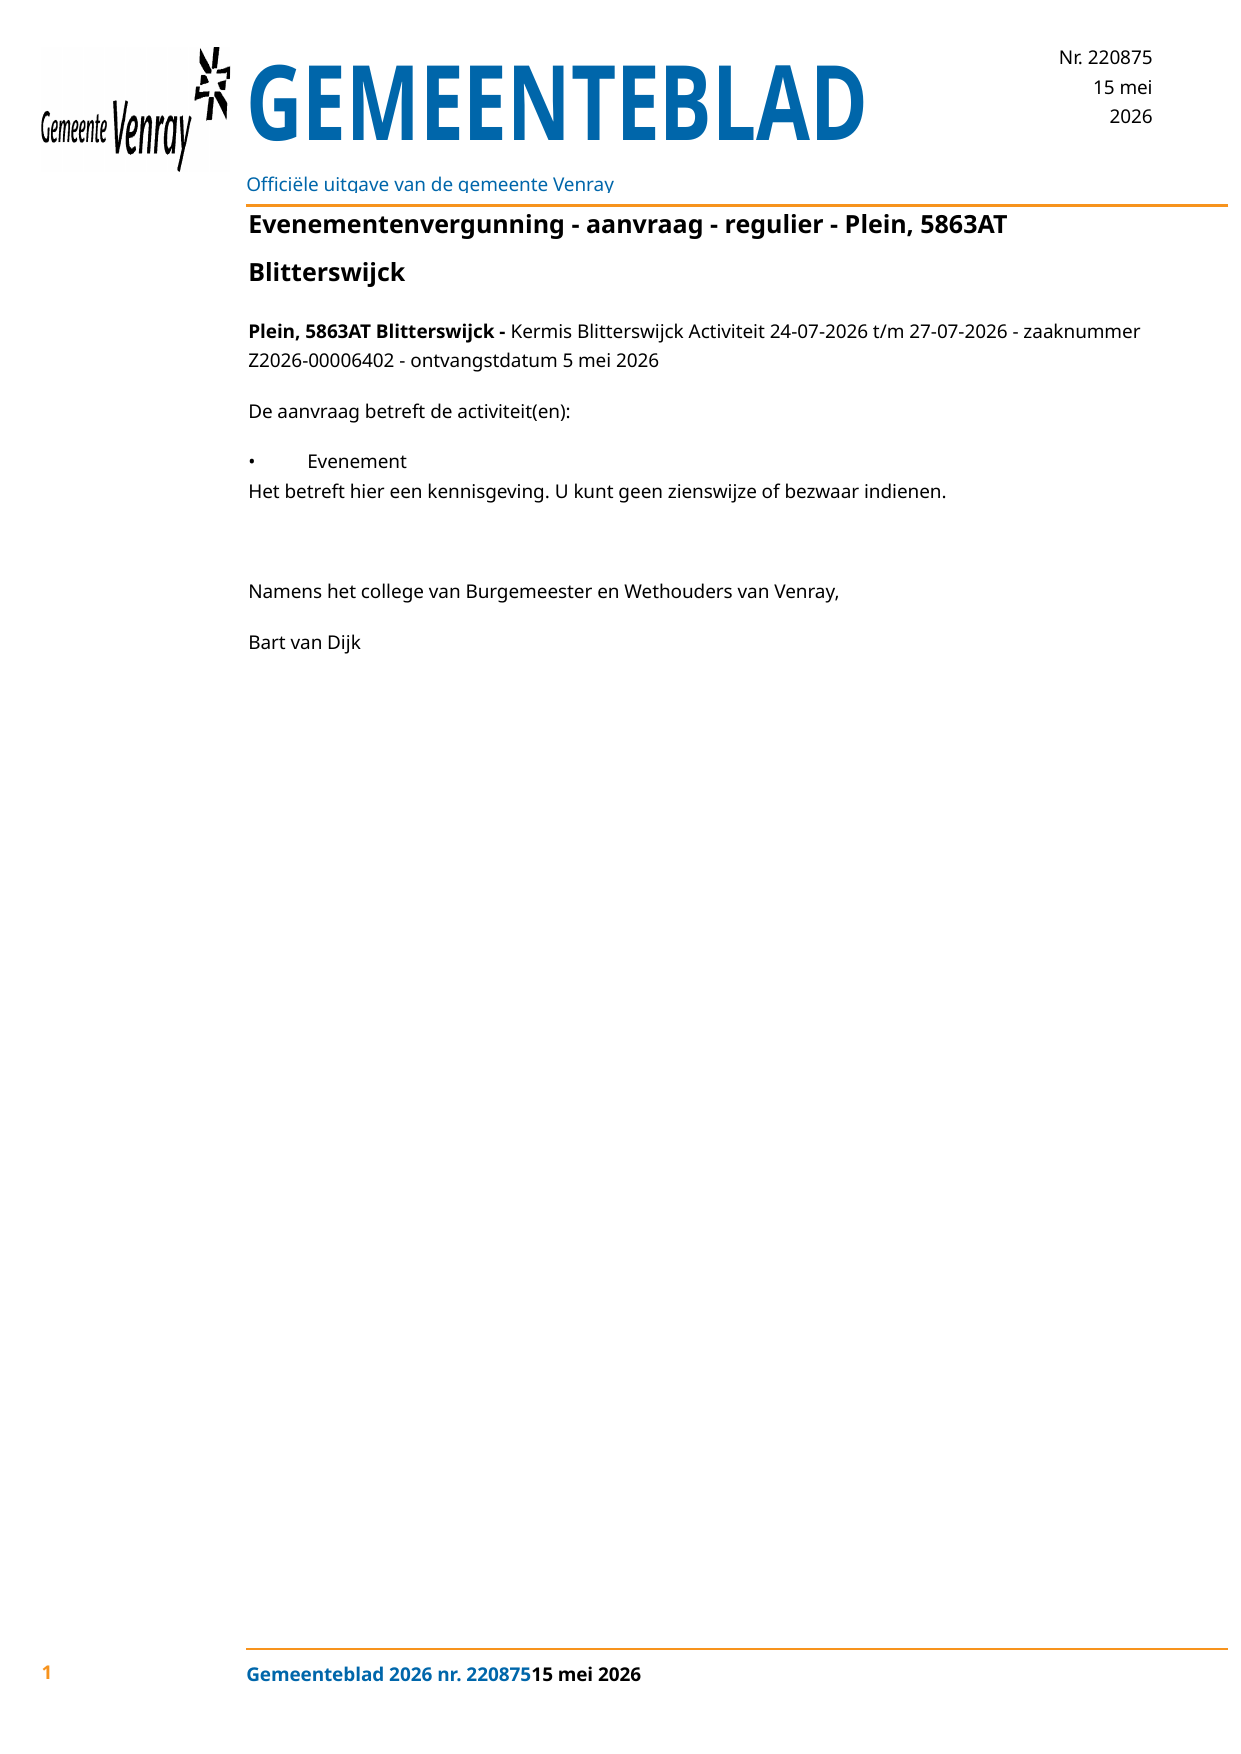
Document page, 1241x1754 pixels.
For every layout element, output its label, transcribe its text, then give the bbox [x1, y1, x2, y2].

text Evenementenvergunning - aanvraag - regulier - Plein, 5863AT Blitterswijck [248, 207, 1152, 288]
list Evenement [248, 448, 1152, 474]
text De aanvraag betreft de activiteit(en): [248, 398, 1152, 424]
text Bart van Dijk [248, 629, 1152, 655]
text Het betreft hier een kennisgeving. U kunt geen zienswijze of bezwaar indienen. [248, 478, 1152, 504]
text Namens het college van Burgemeester en Wethouders van Venray, [248, 579, 1152, 604]
text Plein, 5863AT Blitterswijck - Kermis Blitterswijck Activiteit 24-07-2026 t/m 27-07-2026 - zaaknummer Z2026-00006402 - ontvangstdatum 5 mei 2026 [248, 318, 1152, 373]
picture [41, 47, 231, 172]
